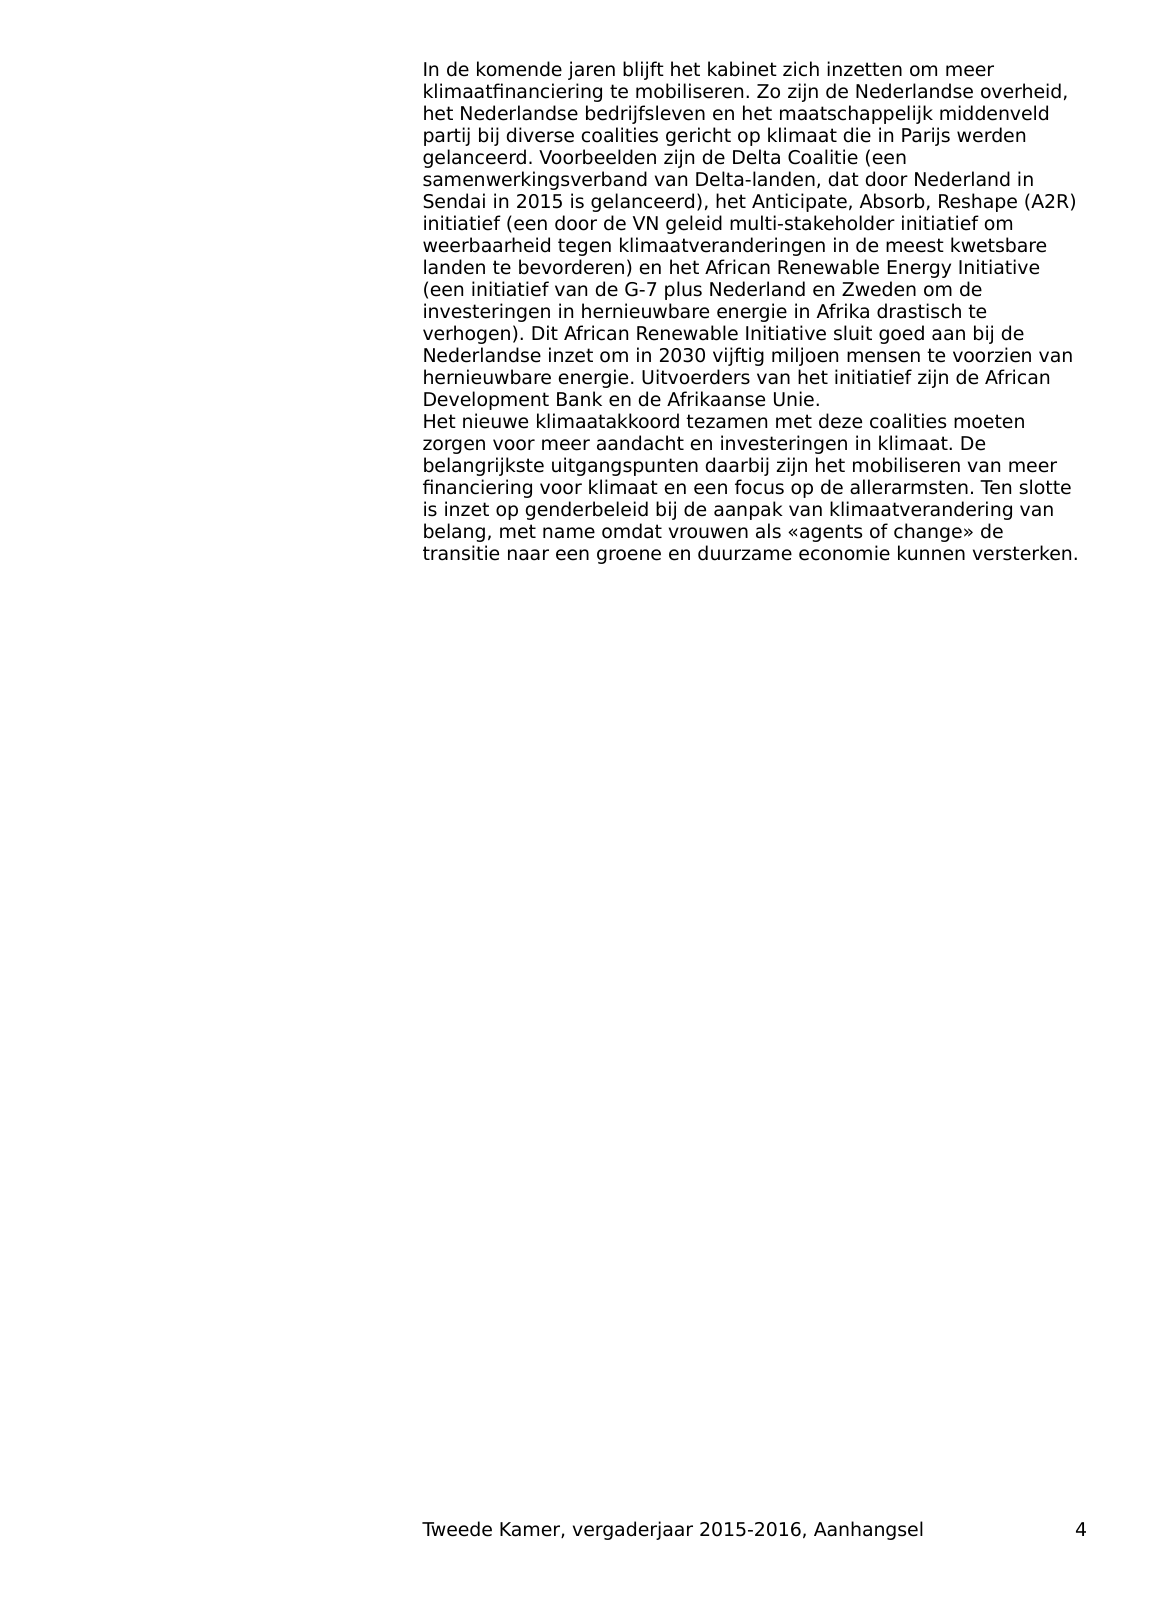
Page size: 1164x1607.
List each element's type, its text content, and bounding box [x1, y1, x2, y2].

text Het nieuwe klimaatakkoord tezamen met deze coalities moeten zorgen voor meer aandacht en investeringen in klimaat. De belangrijkste uitgangspunten daarbij zijn het mobiliseren van meer financiering voor klimaat en een focus op de allerarmsten. Ten slotte is inzet op genderbeleid bij de aanpak van klimaatverandering van belang, met name omdat vrouwen als «agents of change» de transitie naar een groene en duurzame economie kunnen versterken. [422, 411, 1087, 564]
text In de komende jaren blijft het kabinet zich inzetten om meer klimaatfinanciering te mobiliseren. Zo zijn de Nederlandse overheid, het Nederlandse bedrijfsleven en het maatschappelijk middenveld partij bij diverse coalities gericht op klimaat die in Parijs werden gelanceerd. Voorbeelden zijn de Delta Coalitie (een samenwerkingsverband van Delta-landen, dat door Nederland in Sendai in 2015 is gelanceerd), het Anticipate, Absorb, Reshape (A2R) initiatief (een door de VN geleid multi-stakeholder initiatief om weerbaarheid tegen klimaatveranderingen in de meest kwetsbare landen te bevorderen) en het African Renewable Energy Initiative (een initiatief van de G-7 plus Nederland en Zweden om de investeringen in hernieuwbare energie in Afrika drastisch te verhogen). Dit African Renewable Initiative sluit goed aan bij de Nederlandse inzet om in 2030 vijftig miljoen mensen te voorzien van hernieuwbare energie. Uitvoerders van het initiatief zijn de African Development Bank en de Afrikaanse Unie. [422, 59, 1087, 411]
